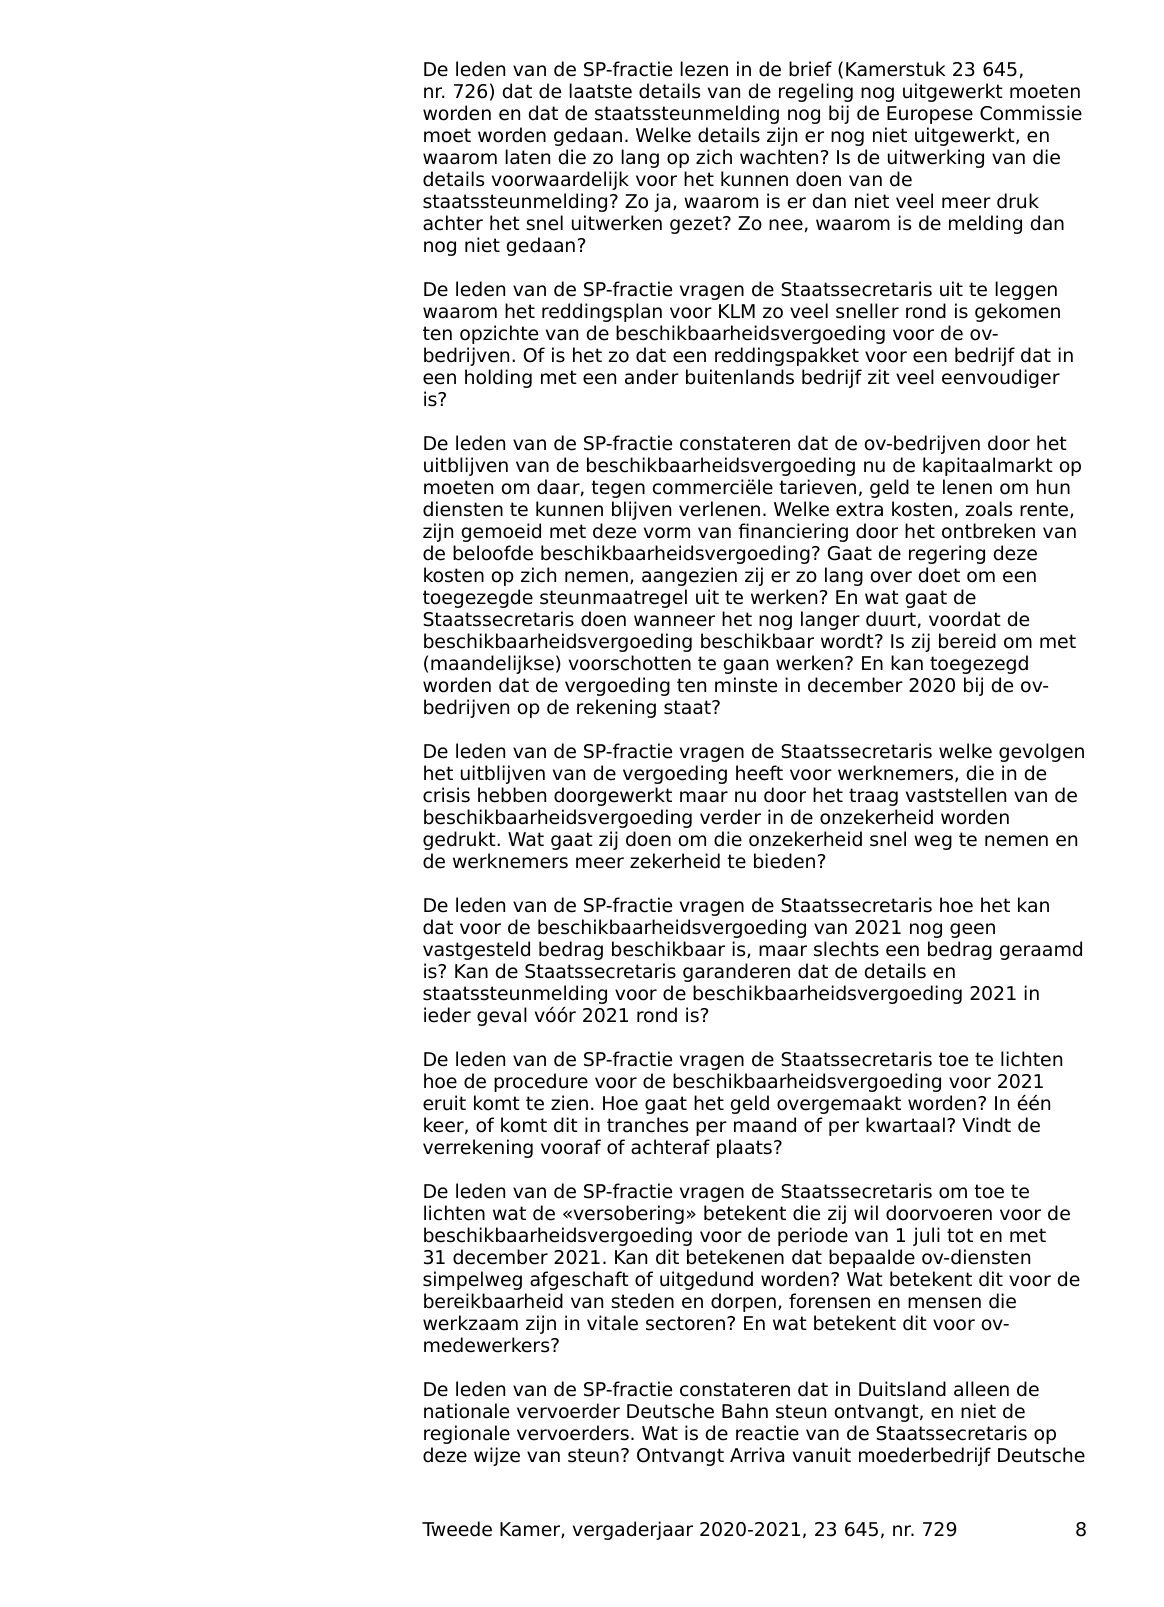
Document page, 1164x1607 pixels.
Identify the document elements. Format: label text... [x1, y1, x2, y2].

text De leden van de SP-fractie vragen de Staatssecretaris om toe te lichten wat de «versobering» betekent die zij wil doorvoeren voor de beschikbaarheidsvergoeding voor de periode van 1 juli tot en met 31 december 2021. Kan dit betekenen dat bepaalde ov-diensten simpelweg afgeschaft of uitgedund worden? Wat betekent dit voor de bereikbaarheid van steden en dorpen, forensen en mensen die werkzaam zijn in vitale sectoren? En wat betekent dit voor ov-medewerkers? [422, 1181, 1087, 1357]
text De leden van de SP-fractie lezen in de brief (Kamerstuk 23 645, nr. 726) dat de laatste details van de regeling nog uitgewerkt moeten worden en dat de staatssteunmelding nog bij de Europese Commissie moet worden gedaan. Welke details zijn er nog niet uitgewerkt, en waarom laten die zo lang op zich wachten? Is de uitwerking van die details voorwaardelijk voor het kunnen doen van de staatssteunmelding? Zo ja, waarom is er dan niet veel meer druk achter het snel uitwerken gezet? Zo nee, waarom is de melding dan nog niet gedaan? [422, 59, 1087, 257]
text De leden van de SP-fractie constateren dat de ov-bedrijven door het uitblijven van de beschikbaarheidsvergoeding nu de kapitaalmarkt op moeten om daar, tegen commerciële tarieven, geld te lenen om hun diensten te kunnen blijven verlenen. Welke extra kosten, zoals rente, zijn gemoeid met deze vorm van financiering door het ontbreken van de beloofde beschikbaarheidsvergoeding? Gaat de regering deze kosten op zich nemen, aangezien zij er zo lang over doet om een toegezegde steunmaatregel uit te werken? En wat gaat de Staatssecretaris doen wanneer het nog langer duurt, voordat de beschikbaarheidsvergoeding beschikbaar wordt? Is zij bereid om met (maandelijkse) voorschotten te gaan werken? En kan toegezegd worden dat de vergoeding ten minste in december 2020 bij de ov-bedrijven op de rekening staat? [422, 433, 1087, 719]
text De leden van de SP-fractie vragen de Staatssecretaris toe te lichten hoe de procedure voor de beschikbaarheidsvergoeding voor 2021 eruit komt te zien. Hoe gaat het geld overgemaakt worden? In één keer, of komt dit in tranches per maand of per kwartaal? Vindt de verrekening vooraf of achteraf plaats? [422, 1049, 1087, 1159]
text De leden van de SP-fractie vragen de Staatssecretaris uit te leggen waarom het reddingsplan voor KLM zo veel sneller rond is gekomen ten opzichte van de beschikbaarheidsvergoeding voor de ov-bedrijven. Of is het zo dat een reddingspakket voor een bedrijf dat in een holding met een ander buitenlands bedrijf zit veel eenvoudiger is? [422, 279, 1087, 411]
text De leden van de SP-fractie vragen de Staatssecretaris welke gevolgen het uitblijven van de vergoeding heeft voor werknemers, die in de crisis hebben doorgewerkt maar nu door het traag vaststellen van de beschikbaarheidsvergoeding verder in de onzekerheid worden gedrukt. Wat gaat zij doen om die onzekerheid snel weg te nemen en de werknemers meer zekerheid te bieden? [422, 741, 1087, 873]
text De leden van de SP-fractie vragen de Staatssecretaris hoe het kan dat voor de beschikbaarheidsvergoeding van 2021 nog geen vastgesteld bedrag beschikbaar is, maar slechts een bedrag geraamd is? Kan de Staatssecretaris garanderen dat de details en staatssteunmelding voor de beschikbaarheidsvergoeding 2021 in ieder geval vóór 2021 rond is? [422, 895, 1087, 1027]
text De leden van de SP-fractie constateren dat in Duitsland alleen de nationale vervoerder Deutsche Bahn steun ontvangt, en niet de regionale vervoerders. Wat is de reactie van de Staatssecretaris op deze wijze van steun? Ontvangt Arriva vanuit moederbedrijf Deutsche [422, 1379, 1087, 1467]
